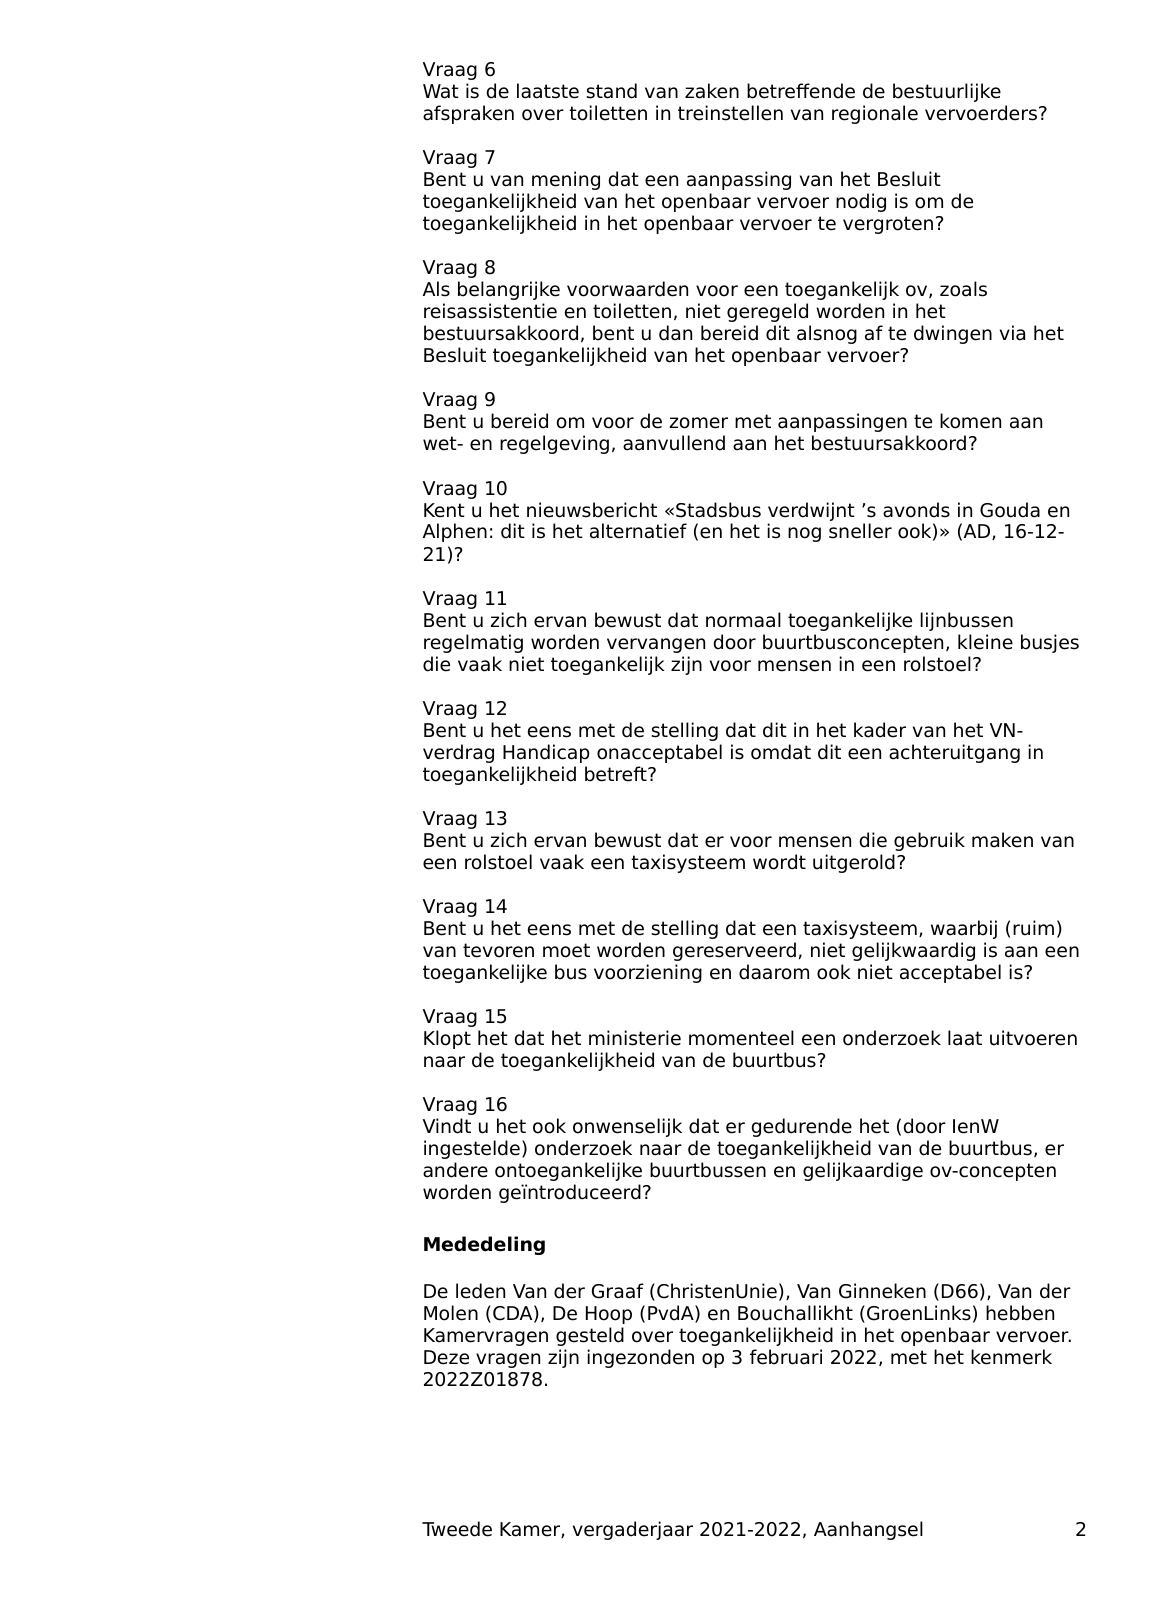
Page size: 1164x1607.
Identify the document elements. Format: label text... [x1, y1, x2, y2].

text Vraag 8 [422, 257, 1087, 279]
text De leden Van der Graaf (ChristenUnie), Van Ginneken (D66), Van der Molen (CDA), De Hoop (PvdA) en Bouchallikht (GroenLinks) hebben Kamervragen gesteld over toegankelijkheid in het openbaar vervoer. Deze vragen zijn ingezonden op 3 februari 2022, met het kenmerk 2022Z01878. [422, 1281, 1087, 1391]
text Vraag 11 [422, 588, 1087, 609]
text Vraag 14 [422, 896, 1087, 918]
text Bent u het eens met de stelling dat dit in het kader van het VN-verdrag Handicap onacceptabel is omdat dit een achteruitgang in toegankelijkheid betreft? [422, 720, 1087, 786]
text Vindt u het ook onwenselijk dat er gedurende het (door IenW ingestelde) onderzoek naar de toegankelijkheid van de buurtbus, er andere ontoegankelijke buurtbussen en gelijkaardige ov-concepten worden geïntroduceerd? [422, 1116, 1087, 1204]
text Kent u het nieuwsbericht «Stadsbus verdwijnt ’s avonds in Gouda en Alphen: dit is het alternatief (en het is nog sneller ook)» (AD, 16-12-21)? [422, 499, 1087, 565]
text Bent u zich ervan bewust dat er voor mensen die gebruik maken van een rolstoel vaak een taxisysteem wordt uitgerold? [422, 830, 1087, 874]
text Vraag 16 [422, 1094, 1087, 1116]
text Bent u zich ervan bewust dat normaal toegankelijke lijnbussen regelmatig worden vervangen door buurtbusconcepten, kleine busjes die vaak niet toegankelijk zijn voor mensen in een rolstoel? [422, 609, 1087, 676]
text Bent u het eens met de stelling dat een taxisysteem, waarbij (ruim) van tevoren moet worden gereserveerd, niet gelijkwaardig is aan een toegankelijke bus voorziening en daarom ook niet acceptabel is? [422, 918, 1087, 984]
text Vraag 10 [422, 477, 1087, 499]
text Vraag 9 [422, 389, 1087, 411]
subtitle Mededeling [422, 1234, 1087, 1256]
text Vraag 13 [422, 808, 1087, 830]
text Bent u bereid om voor de zomer met aanpassingen te komen aan wet- en regelgeving, aanvullend aan het bestuursakkoord? [422, 411, 1087, 455]
text Bent u van mening dat een aanpassing van het Besluit toegankelijkheid van het openbaar vervoer nodig is om de toegankelijkheid in het openbaar vervoer te vergroten? [422, 169, 1087, 235]
text Vraag 6 [422, 59, 1087, 81]
text Klopt het dat het ministerie momenteel een onderzoek laat uitvoeren naar de toegankelijkheid van de buurtbus? [422, 1028, 1087, 1072]
text Vraag 7 [422, 147, 1087, 169]
text Wat is de laatste stand van zaken betreffende de bestuurlijke afspraken over toiletten in treinstellen van regionale vervoerders? [422, 81, 1087, 125]
text Vraag 15 [422, 1006, 1087, 1028]
text Vraag 12 [422, 698, 1087, 720]
text Als belangrijke voorwaarden voor een toegankelijk ov, zoals reisassistentie en toiletten, niet geregeld worden in het bestuursakkoord, bent u dan bereid dit alsnog af te dwingen via het Besluit toegankelijkheid van het openbaar vervoer? [422, 279, 1087, 367]
